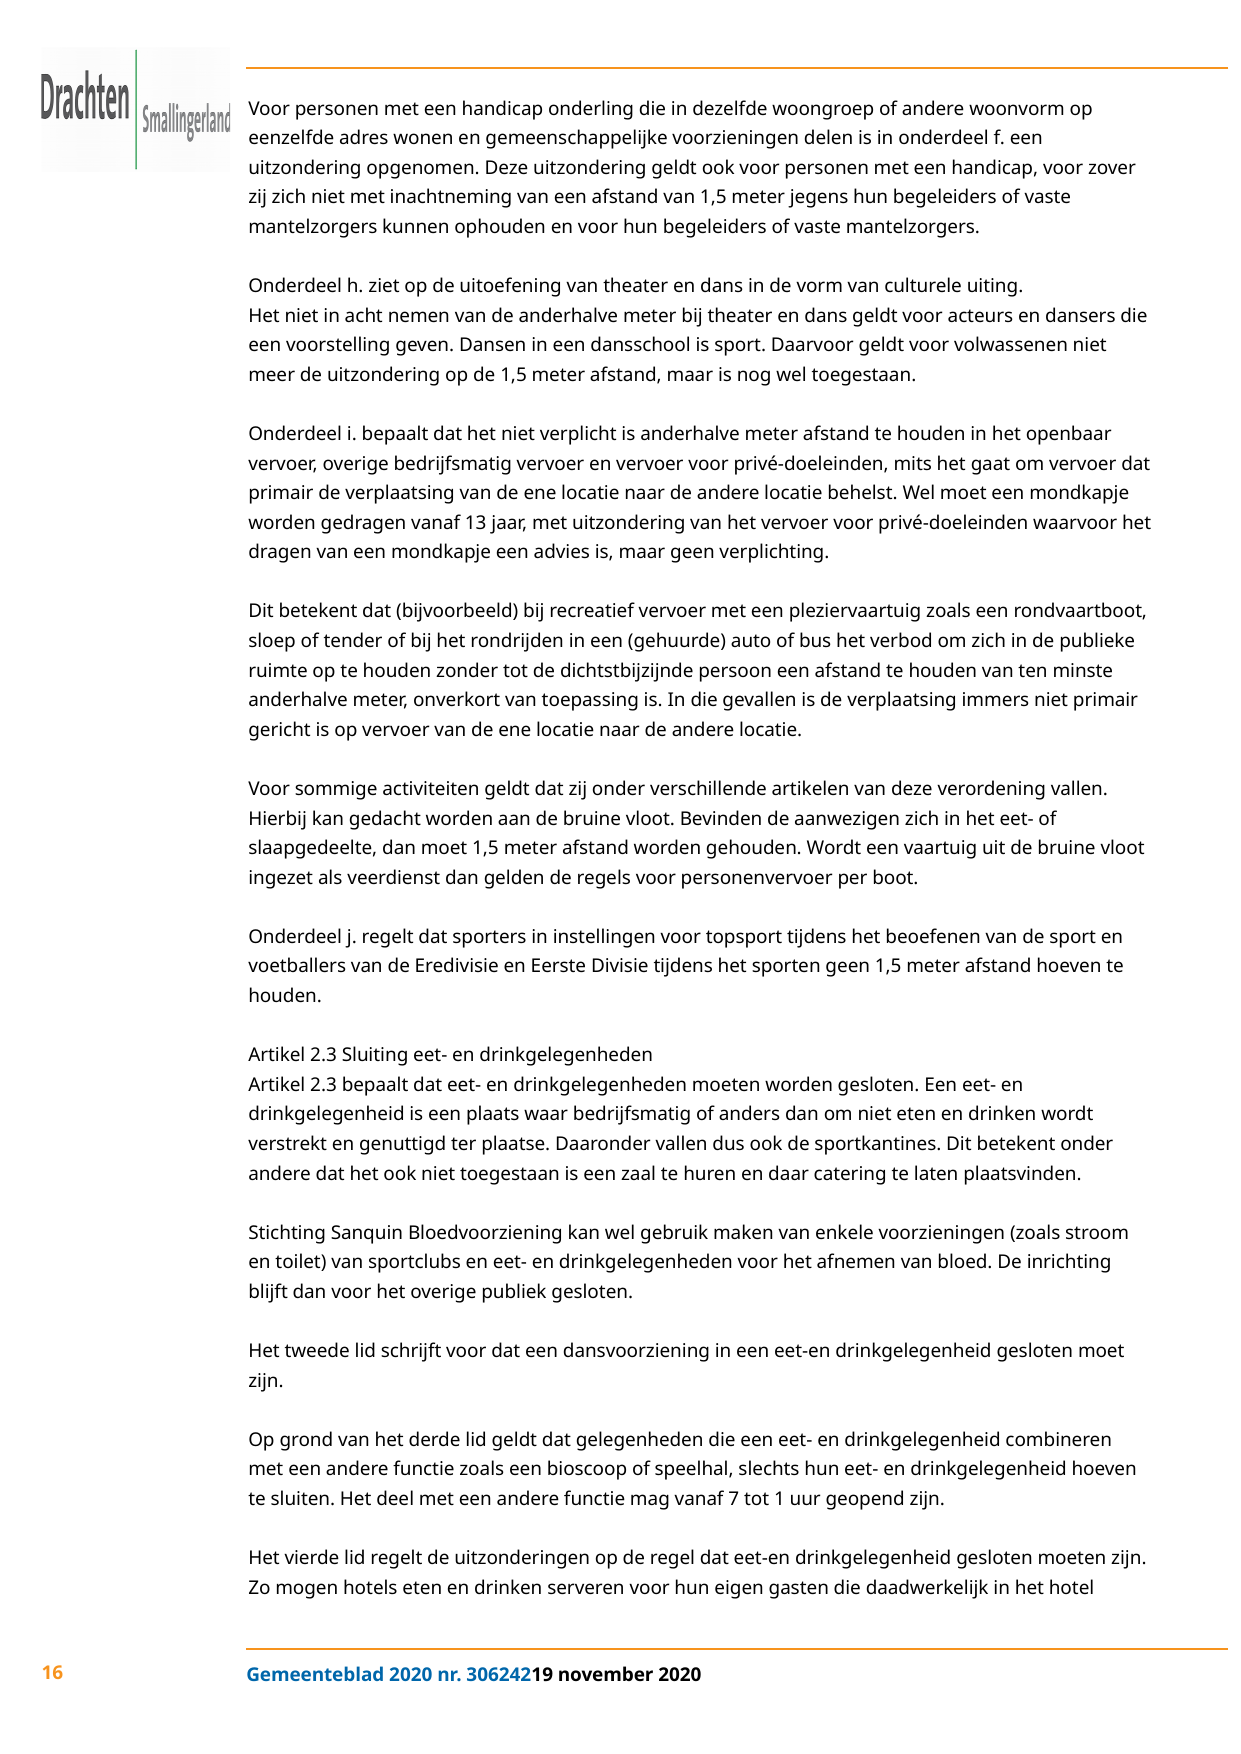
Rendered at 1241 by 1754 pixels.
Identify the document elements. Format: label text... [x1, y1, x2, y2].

text Voor personen met een handicap onderling die in dezelfde woongroep of andere woonvorm op eenzelfde adres wonen en gemeenschappelijke voorzieningen delen is in onderdeel f. een uitzondering opgenomen. Deze uitzondering geldt ook voor personen met een handicap, voor zover zij zich niet met inachtneming van een afstand van 1,5 meter jegens hun begeleiders of vaste mantelzorgers kunnen ophouden en voor hun begeleiders of vaste mantelzorgers. [248, 95, 1152, 239]
text Onderdeel j. regelt dat sporters in instellingen voor topsport tijdens het beoefenen van de sport en voetballers van de Eredivisie en Eerste Divisie tijdens het sporten geen 1,5 meter afstand hoeven te houden. [248, 923, 1152, 1008]
text Stichting Sanquin Bloedvoorziening kan wel gebruik maken van enkele voorzieningen (zoals stroom en toilet) van sportclubs en eet- en drinkgelegenheden voor het afnemen van bloed. De inrichting blijft dan voor het overige publiek gesloten. [248, 1219, 1152, 1304]
text Voor sommige activiteiten geldt dat zij onder verschillende artikelen van deze verordening vallen. Hierbij kan gedacht worden aan de bruine vloot. Bevinden de aanwezigen zich in het eet- of slaapgedeelte, dan moet 1,5 meter afstand worden gehouden. Wordt een vaartuig uit de bruine vloot ingezet als veerdienst dan gelden de regels voor personenvervoer per boot. [248, 775, 1152, 890]
picture [41, 47, 231, 172]
text Artikel 2.3 Sluiting eet- en drinkgelegenheden [248, 1041, 1152, 1067]
text Onderdeel h. ziet op de uitoefening van theater en dans in de vorm van culturele uiting. [248, 272, 1152, 298]
text Artikel 2.3 bepaalt dat eet- en drinkgelegenheden moeten worden gesloten. Een eet- en drinkgelegenheid is een plaats waar bedrijfsmatig of anders dan om niet eten en drinken wordt verstrekt en genuttigd ter plaatse. Daaronder vallen dus ook de sportkantines. Dit betekent onder andere dat het ook niet toegestaan is een zaal te huren en daar catering te laten plaatsvinden. [248, 1071, 1152, 1186]
text Het niet in acht nemen van de anderhalve meter bij theater en dans geldt voor acteurs en dansers die een voorstelling geven. Dansen in een dansschool is sport. Daarvoor geldt voor volwassenen niet meer de uitzondering op de 1,5 meter afstand, maar is nog wel toegestaan. [248, 302, 1152, 387]
text Het tweede lid schrijft voor dat een dansvoorziening in een eet-en drinkgelegenheid gesloten moet zijn. [248, 1337, 1152, 1393]
text Op grond van het derde lid geldt dat gelegenheden die een eet- en drinkgelegenheid combineren met een andere functie zoals een bioscoop of speelhal, slechts hun eet- en drinkgelegenheid hoeven te sluiten. Het deel met een andere functie mag vanaf 7 tot 1 uur geopend zijn. [248, 1426, 1152, 1511]
text Onderdeel i. bepaalt dat het niet verplicht is anderhalve meter afstand te houden in het openbaar vervoer, overige bedrijfsmatig vervoer en vervoer voor privé-doeleinden, mits het gaat om vervoer dat primair de verplaatsing van de ene locatie naar de andere locatie behelst. Wel moet een mondkapje worden gedragen vanaf 13 jaar, met uitzondering van het vervoer voor privé-doeleinden waarvoor het dragen van een mondkapje een advies is, maar geen verplichting. [248, 420, 1152, 564]
text Het vierde lid regelt de uitzonderingen op de regel dat eet-en drinkgelegenheid gesloten moeten zijn. Zo mogen hotels eten en drinken serveren voor hun eigen gasten die daadwerkelijk in het hotel [248, 1544, 1152, 1600]
text Dit betekent dat (bijvoorbeeld) bij recreatief vervoer met een pleziervaartuig zoals een rondvaartboot, sloep of tender of bij het rondrijden in een (gehuurde) auto of bus het verbod om zich in de publieke ruimte op te houden zonder tot de dichtstbijzijnde persoon een afstand te houden van ten minste anderhalve meter, onverkort van toepassing is. In die gevallen is de verplaatsing immers niet primair gericht is op vervoer van de ene locatie naar de andere locatie. [248, 598, 1152, 742]
